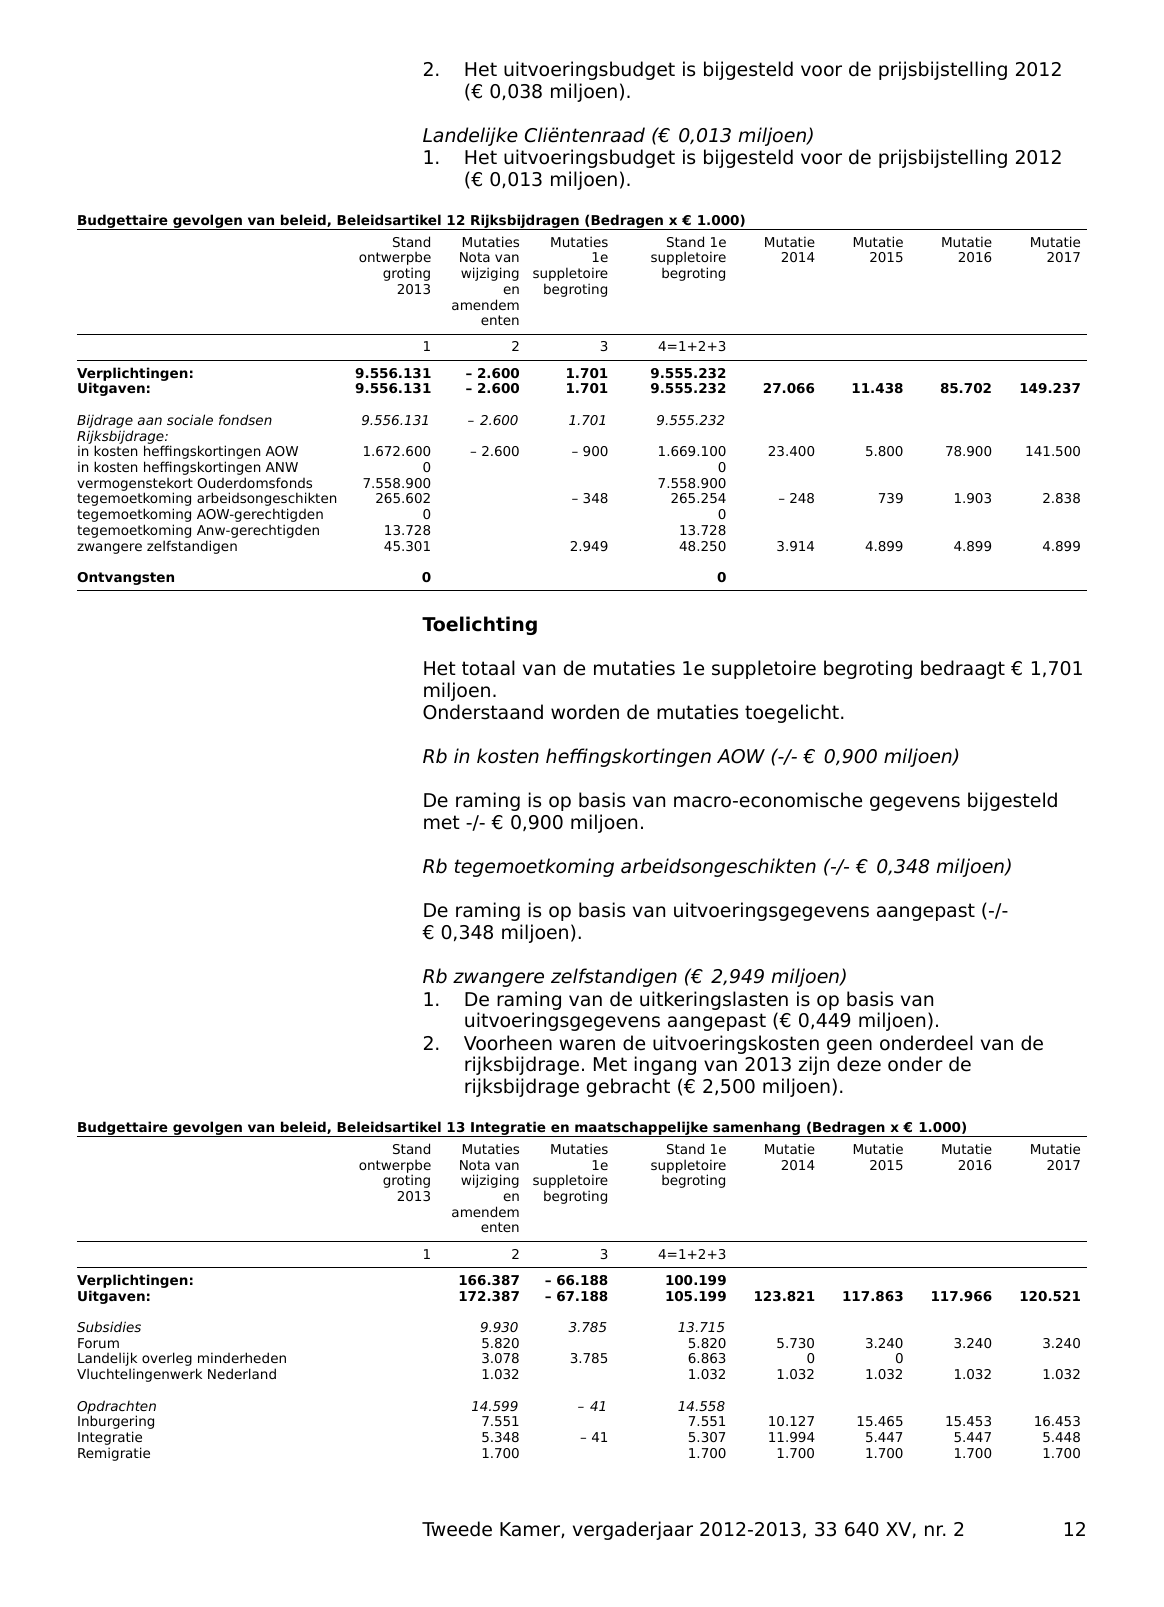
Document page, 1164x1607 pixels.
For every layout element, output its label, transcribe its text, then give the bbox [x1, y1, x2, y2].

table_cell [77, 230, 348, 333]
table_cell [526, 523, 614, 538]
table_cell 5.307 [614, 1430, 732, 1446]
table_cell 1.700 [732, 1446, 821, 1461]
table_cell 5.800 [821, 444, 909, 460]
table_cell [437, 523, 526, 538]
table_cell 3.240 [998, 1336, 1087, 1351]
table_cell Remigratie [77, 1446, 348, 1461]
table_cell [614, 428, 732, 444]
table_cell [348, 1414, 437, 1430]
table_cell [732, 1304, 821, 1320]
subtitle Rb zwangere zelfstandigen (€ 2,949 miljoen) [422, 966, 1087, 988]
table_cell 1.032 [998, 1367, 1087, 1383]
table_cell [526, 570, 614, 590]
table_cell 10.127 [732, 1414, 821, 1430]
table_cell [348, 1268, 437, 1288]
table_cell 0 [732, 1351, 821, 1367]
table_cell [348, 1336, 437, 1351]
table_cell 9.930 [437, 1320, 526, 1336]
table_cell 23.400 [732, 444, 821, 460]
table_cell [526, 554, 614, 570]
text De raming is op basis van macro-economische gegevens bijgesteld met -/- € 0,900 miljoen. [422, 790, 1087, 834]
table_cell [732, 1399, 821, 1414]
table_cell [437, 1304, 526, 1320]
table_cell – 248 [732, 491, 821, 507]
table_header Budgettaire gevolgen van beleid, Beleidsartikel 12 Rijksbijdragen (Bedragen x € 1.000) [77, 213, 1087, 229]
table_cell [348, 397, 437, 413]
table_cell 13.715 [614, 1320, 732, 1336]
table_cell [909, 397, 998, 413]
table_cell [998, 1242, 1087, 1267]
table_cell [437, 460, 526, 476]
table_cell 3.240 [821, 1336, 909, 1351]
table_cell 0 [614, 570, 732, 590]
table_cell 7.551 [614, 1414, 732, 1430]
table_cell 265.602 [348, 491, 437, 507]
table_cell – 2.600 [437, 413, 526, 428]
table_cell [437, 1383, 526, 1398]
table_cell [437, 428, 526, 444]
table_cell 5.447 [821, 1430, 909, 1446]
table_cell [732, 570, 821, 590]
table_cell [909, 554, 998, 570]
table_cell [77, 1137, 348, 1241]
table_cell [348, 554, 437, 570]
table_cell [821, 397, 909, 413]
table_cell [821, 1268, 909, 1288]
table_cell [821, 1242, 909, 1267]
table_cell [614, 397, 732, 413]
table_cell [998, 570, 1087, 590]
table_cell [348, 1430, 437, 1446]
table_cell [998, 361, 1087, 381]
table_cell [437, 507, 526, 523]
table_cell Stand ontwerpbegroting 2013 [348, 1137, 437, 1241]
table_cell 120.521 [998, 1288, 1087, 1304]
table_cell Bijdrage aan sociale fondsen [77, 413, 348, 428]
table_cell [909, 1383, 998, 1398]
table_cell 5.348 [437, 1430, 526, 1446]
table_cell [821, 476, 909, 491]
table_cell [732, 428, 821, 444]
table_cell [821, 460, 909, 476]
table_cell [821, 507, 909, 523]
table_cell 3.240 [909, 1336, 998, 1351]
table_cell 1.701 [526, 413, 614, 428]
table_cell [732, 397, 821, 413]
table_cell [998, 428, 1087, 444]
table_cell – 67.188 [526, 1288, 614, 1304]
subtitle Toelichting [422, 613, 1087, 636]
table_cell [732, 507, 821, 523]
table_cell [348, 1288, 437, 1304]
table_cell [437, 491, 526, 507]
table_cell [998, 476, 1087, 491]
table_cell 141.500 [998, 444, 1087, 460]
table_cell 1.700 [909, 1446, 998, 1461]
table_cell 5.448 [998, 1430, 1087, 1446]
table_cell [909, 361, 998, 381]
subtitle Rb in kosten heffingskortingen AOW (-/- € 0,900 miljoen) [422, 746, 1087, 768]
table_cell [998, 1304, 1087, 1320]
table_cell [526, 428, 614, 444]
table_cell [998, 523, 1087, 538]
table_cell 1.700 [614, 1446, 732, 1461]
table_cell in kosten heffingskortingen AOW [77, 444, 348, 460]
table_cell 4=1+2+3 [614, 1242, 732, 1267]
table_cell [348, 1304, 437, 1320]
table_cell 1.701 [526, 381, 614, 397]
table_cell [998, 1268, 1087, 1288]
table_cell 5.820 [437, 1336, 526, 1351]
table_cell 11.438 [821, 381, 909, 397]
table_cell – 41 [526, 1399, 614, 1414]
table_cell [998, 554, 1087, 570]
table_cell [998, 1351, 1087, 1367]
table_cell [909, 1399, 998, 1414]
table_cell 5.820 [614, 1336, 732, 1351]
table_cell 45.301 [348, 539, 437, 554]
table_cell 9.556.131 [348, 413, 437, 428]
table_cell 4=1+2+3 [614, 335, 732, 360]
table_cell 1.700 [821, 1446, 909, 1461]
table_cell 3.785 [526, 1351, 614, 1367]
table_cell [821, 1383, 909, 1398]
table_cell [998, 413, 1087, 428]
table_cell [77, 554, 348, 570]
table_cell 1 [348, 335, 437, 360]
table_cell [909, 1304, 998, 1320]
table_cell [821, 1399, 909, 1414]
table_cell [821, 335, 909, 360]
table_cell [909, 335, 998, 360]
table_cell 5.730 [732, 1336, 821, 1351]
table_cell [526, 1367, 614, 1383]
table_cell [909, 460, 998, 476]
table_cell 9.555.232 [614, 381, 732, 397]
table_cell Mutatie 2015 [821, 230, 909, 333]
table_cell 6.863 [614, 1351, 732, 1367]
text 2. Voorheen waren de uitvoeringskosten geen onderdeel van de rijksbijdrage. Met ingang van 2013 zijn deze onder de rijksbijdrage gebracht (€ 2,500 miljoen). [422, 1032, 1087, 1098]
table_cell 1.032 [437, 1367, 526, 1383]
table_cell 2 [437, 335, 526, 360]
table_cell [526, 460, 614, 476]
table_cell [348, 1367, 437, 1383]
table_cell 0 [614, 507, 732, 523]
table_cell [732, 413, 821, 428]
table_cell [998, 507, 1087, 523]
table_cell tegemoetkoming arbeidsongeschikten [77, 491, 348, 507]
table_cell [614, 1304, 732, 1320]
table_cell [909, 476, 998, 491]
table_cell 117.863 [821, 1288, 909, 1304]
table_cell Inburgering [77, 1414, 348, 1430]
table_cell 11.994 [732, 1430, 821, 1446]
table_cell [909, 1242, 998, 1267]
table_cell 1.903 [909, 491, 998, 507]
table_cell tegemoetkoming AOW-gerechtigden [77, 507, 348, 523]
table_cell [348, 1320, 437, 1336]
table_cell Mutaties 1e suppletoire begroting [526, 1137, 614, 1241]
table_cell 7.551 [437, 1414, 526, 1430]
table_cell [526, 507, 614, 523]
table_cell [998, 335, 1087, 360]
table_cell – 2.600 [437, 361, 526, 381]
table_cell [732, 1383, 821, 1398]
table_cell 2 [437, 1242, 526, 1267]
table_cell [821, 361, 909, 381]
table_cell 3.078 [437, 1351, 526, 1367]
table_cell vermogenstekort Ouderdomsfonds [77, 476, 348, 491]
table_cell 149.237 [998, 381, 1087, 397]
table_cell 123.821 [732, 1288, 821, 1304]
table_cell tegemoetkoming Anw-gerechtigden [77, 523, 348, 538]
table_cell [998, 397, 1087, 413]
table_cell [821, 523, 909, 538]
subtitle Rb tegemoetkoming arbeidsongeschikten (-/- € 0,348 miljoen) [422, 856, 1087, 878]
table_cell – 41 [526, 1430, 614, 1446]
table_cell 48.250 [614, 539, 732, 554]
table_cell Stand 1e suppletoire begroting [614, 1137, 732, 1241]
table_cell [526, 1446, 614, 1461]
text De raming is op basis van uitvoeringsgegevens aangepast (-/- € 0,348 miljoen). [422, 900, 1087, 944]
table_cell [437, 539, 526, 554]
table_cell 78.900 [909, 444, 998, 460]
table_cell [77, 1383, 348, 1398]
table_cell [909, 1320, 998, 1336]
table_cell 4.899 [821, 539, 909, 554]
text 1. Het uitvoeringsbudget is bijgesteld voor de prijsbijstelling 2012 (€ 0,013 miljoen). [422, 147, 1087, 191]
table_cell Landelijk overleg minderheden [77, 1351, 348, 1367]
table_cell 4.899 [998, 539, 1087, 554]
table_cell 172.387 [437, 1288, 526, 1304]
table_cell 9.556.131 [348, 381, 437, 397]
table_cell 14.558 [614, 1399, 732, 1414]
table_cell Forum [77, 1336, 348, 1351]
table_cell Mutaties 1e suppletoire begroting [526, 230, 614, 333]
table_cell [732, 554, 821, 570]
table_cell 13.728 [348, 523, 437, 538]
table_cell [526, 476, 614, 491]
table_cell 15.453 [909, 1414, 998, 1430]
table_cell [348, 1446, 437, 1461]
table_cell 0 [348, 507, 437, 523]
table_cell 166.387 [437, 1268, 526, 1288]
text 1. De raming van de uitkeringslasten is op basis van uitvoeringsgegevens aangepast (€ 0,449 miljoen). [422, 988, 1087, 1032]
table_cell zwangere zelfstandigen [77, 539, 348, 554]
table_cell 1.700 [437, 1446, 526, 1461]
table_cell Subsidies [77, 1320, 348, 1336]
table_cell Vluchtelingenwerk Nederland [77, 1367, 348, 1383]
table_cell Opdrachten [77, 1399, 348, 1414]
table_cell [526, 397, 614, 413]
table_cell 13.728 [614, 523, 732, 538]
table_cell [998, 460, 1087, 476]
table_cell Stand 1e suppletoire begroting [614, 230, 732, 333]
table_cell [998, 1399, 1087, 1414]
table_cell [909, 428, 998, 444]
table_cell [437, 554, 526, 570]
table_cell [998, 1383, 1087, 1398]
table_cell 5.447 [909, 1430, 998, 1446]
table_cell [437, 476, 526, 491]
table_cell – 900 [526, 444, 614, 460]
table_cell Mutaties Nota van wijziging en amendementen [437, 1137, 526, 1241]
table_cell 1.669.100 [614, 444, 732, 460]
table_cell 3 [526, 1242, 614, 1267]
table_cell 2.838 [998, 491, 1087, 507]
table_cell – 2.600 [437, 444, 526, 460]
table_cell Ontvangsten [77, 570, 348, 590]
table_cell [732, 476, 821, 491]
table_cell [732, 1242, 821, 1267]
table_cell [348, 1399, 437, 1414]
table_cell 0 [614, 460, 732, 476]
table_cell 27.066 [732, 381, 821, 397]
table_cell Uitgaven: [77, 1288, 348, 1304]
table_cell [732, 335, 821, 360]
table_cell [614, 1383, 732, 1398]
table_cell 739 [821, 491, 909, 507]
table_cell [732, 523, 821, 538]
table_cell [909, 413, 998, 428]
table_cell [821, 1320, 909, 1336]
table_cell 265.254 [614, 491, 732, 507]
table_cell Integratie [77, 1430, 348, 1446]
table_cell 117.966 [909, 1288, 998, 1304]
table_cell Verplichtingen: [77, 361, 348, 381]
table_cell 9.556.131 [348, 361, 437, 381]
table_cell [998, 1320, 1087, 1336]
table_cell Mutatie 2015 [821, 1137, 909, 1241]
table_cell [526, 1383, 614, 1398]
table_cell [437, 397, 526, 413]
text Het totaal van de mutaties 1e suppletoire begroting bedraagt € 1,701 miljoen. [422, 658, 1087, 702]
table_cell [526, 1336, 614, 1351]
table_cell 1.032 [732, 1367, 821, 1383]
table_cell 9.555.232 [614, 361, 732, 381]
table_cell 1.672.600 [348, 444, 437, 460]
table_cell [77, 1304, 348, 1320]
table_cell [909, 570, 998, 590]
table_cell [77, 397, 348, 413]
table_cell 4.899 [909, 539, 998, 554]
table_cell 85.702 [909, 381, 998, 397]
table_cell [732, 361, 821, 381]
table_cell 15.465 [821, 1414, 909, 1430]
table_cell [348, 1351, 437, 1367]
table_cell Rijksbijdrage: [77, 428, 348, 444]
table_cell 3 [526, 335, 614, 360]
table_cell [77, 335, 348, 360]
table_cell Mutaties Nota van wijziging en amendementen [437, 230, 526, 333]
table_cell Verplichtingen: [77, 1268, 348, 1288]
table_cell [614, 554, 732, 570]
table_cell 0 [348, 570, 437, 590]
table_cell Mutatie 2016 [909, 230, 998, 333]
table_cell 1.032 [909, 1367, 998, 1383]
table_cell [348, 1383, 437, 1398]
table_cell 14.599 [437, 1399, 526, 1414]
table_cell [348, 428, 437, 444]
table_cell Uitgaven: [77, 381, 348, 397]
table_cell Mutatie 2017 [998, 230, 1087, 333]
table_cell Mutatie 2017 [998, 1137, 1087, 1241]
table_cell [821, 554, 909, 570]
table_cell Stand ontwerpbegroting 2013 [348, 230, 437, 333]
table_cell [526, 1304, 614, 1320]
table_cell [732, 1268, 821, 1288]
table_cell [77, 1242, 348, 1267]
table_cell 16.453 [998, 1414, 1087, 1430]
table_cell 3.785 [526, 1320, 614, 1336]
text Onderstaand worden de mutaties toegelicht. [422, 702, 1087, 724]
table_cell 0 [821, 1351, 909, 1367]
table_cell [821, 428, 909, 444]
table_cell 100.199 [614, 1268, 732, 1288]
table_cell in kosten heffingskortingen ANW [77, 460, 348, 476]
table_cell – 348 [526, 491, 614, 507]
table_cell [821, 413, 909, 428]
table_cell 7.558.900 [348, 476, 437, 491]
table_cell [526, 1414, 614, 1430]
table_cell 105.199 [614, 1288, 732, 1304]
table_cell 1.700 [998, 1446, 1087, 1461]
table_cell – 66.188 [526, 1268, 614, 1288]
table_cell [821, 570, 909, 590]
table_cell [909, 523, 998, 538]
table_cell [909, 507, 998, 523]
table_cell [821, 1304, 909, 1320]
table_cell 1.032 [614, 1367, 732, 1383]
table_cell 0 [348, 460, 437, 476]
table_cell 3.914 [732, 539, 821, 554]
table_cell [909, 1268, 998, 1288]
table_cell 2.949 [526, 539, 614, 554]
table_cell 1.701 [526, 361, 614, 381]
table_header Budgettaire gevolgen van beleid, Beleidsartikel 13 Integratie en maatschappelijke samenhang (Bedragen x € 1.000) [77, 1120, 1087, 1136]
table_cell Mutatie 2016 [909, 1137, 998, 1241]
table_cell 9.555.232 [614, 413, 732, 428]
table_cell [732, 1320, 821, 1336]
table_cell 1.032 [821, 1367, 909, 1383]
table_cell [437, 570, 526, 590]
table_cell Mutatie 2014 [732, 1137, 821, 1241]
table_cell Mutatie 2014 [732, 230, 821, 333]
table_cell 7.558.900 [614, 476, 732, 491]
table_cell [732, 460, 821, 476]
table_cell – 2.600 [437, 381, 526, 397]
table_cell 1 [348, 1242, 437, 1267]
text 2. Het uitvoeringsbudget is bijgesteld voor de prijsbijstelling 2012 (€ 0,038 miljoen). [422, 59, 1087, 103]
subtitle Landelijke Cliëntenraad (€ 0,013 miljoen) [422, 125, 1087, 147]
table_cell [909, 1351, 998, 1367]
